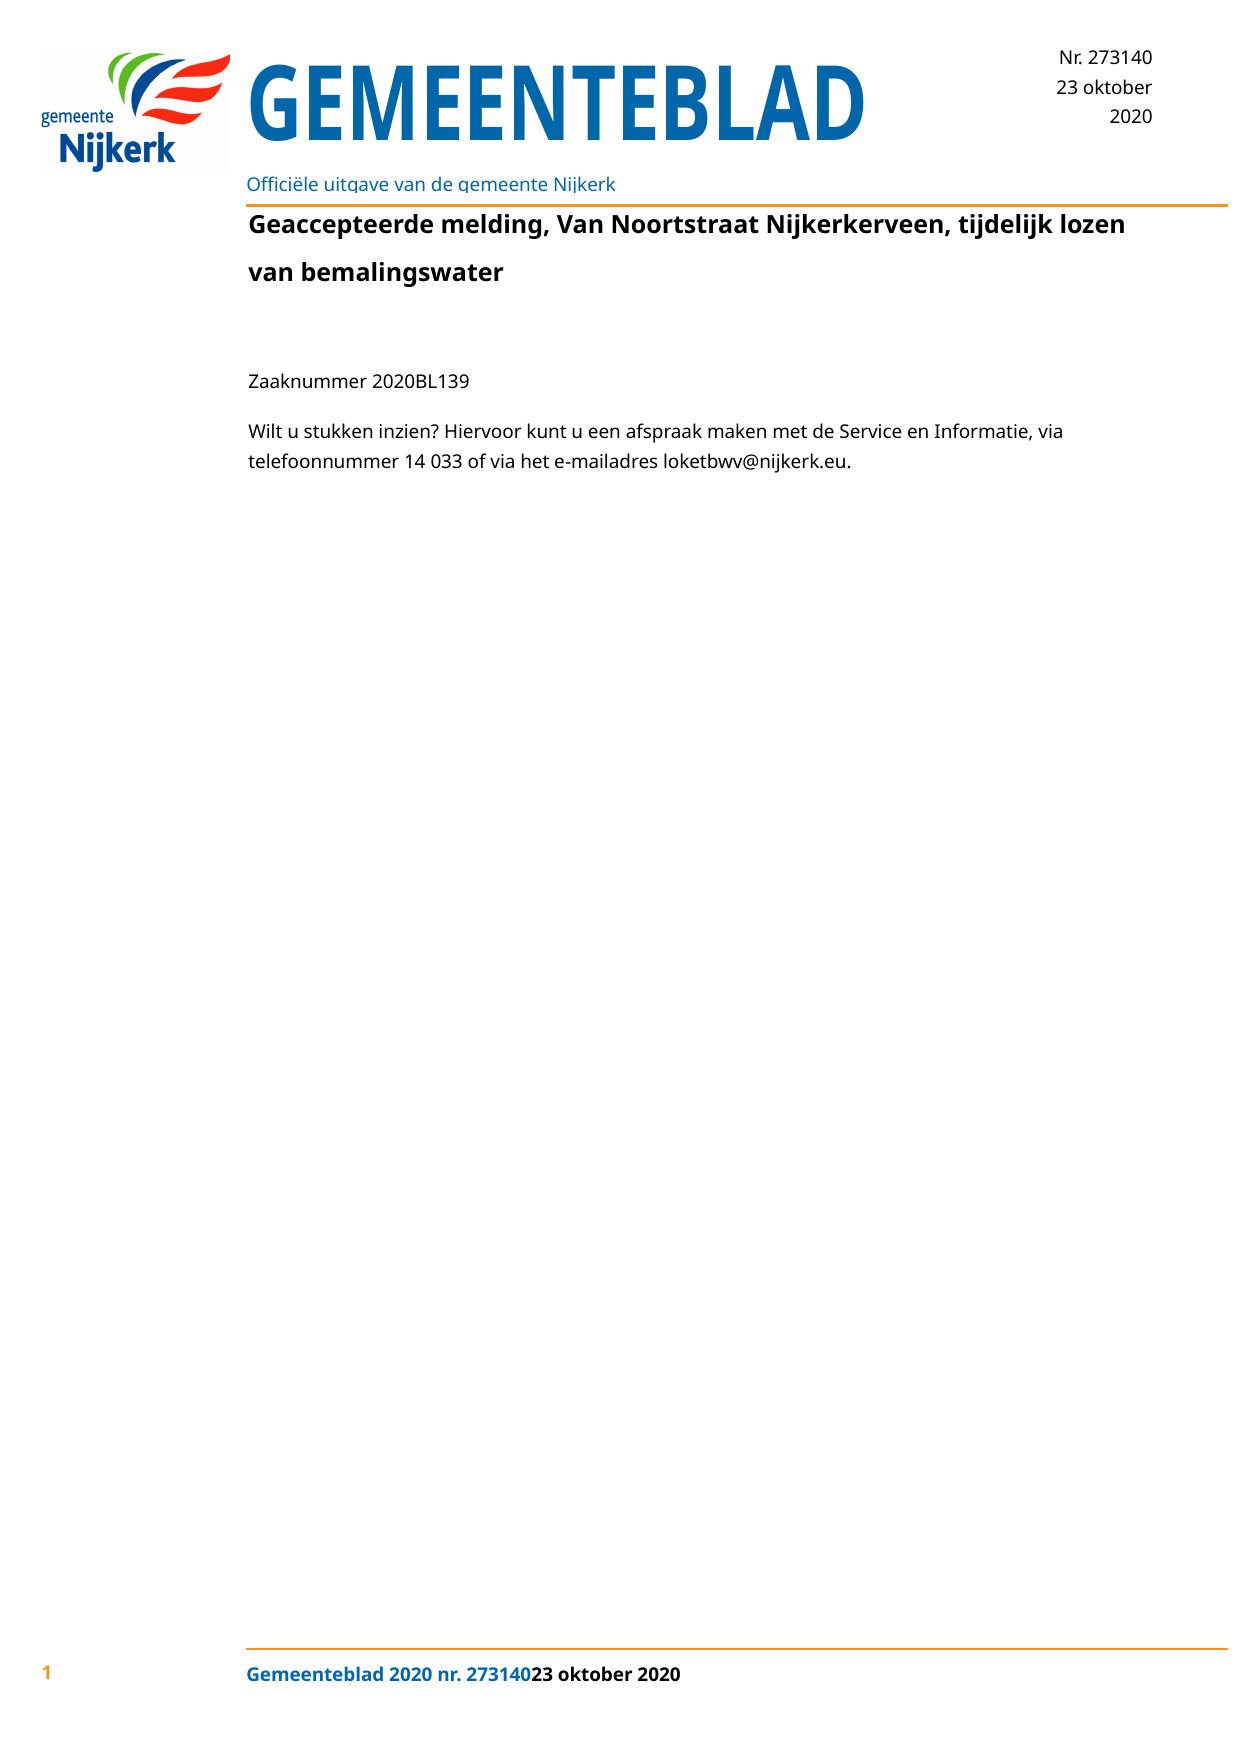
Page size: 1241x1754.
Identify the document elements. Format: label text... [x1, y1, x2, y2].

text Geaccepteerde melding, Van Noortstraat Nijkerkerveen, tijdelijk lozen van bemalingswater [248, 207, 1152, 288]
text Wilt u stukken inzien? Hiervoor kunt u een afspraak maken met de Service en Informatie, via telefoonnummer 14 033 of via het e-mailadres loketbwv@nijkerk.eu. [248, 419, 1152, 474]
text Zaaknummer 2020BL139 [248, 368, 1152, 394]
picture [41, 47, 231, 172]
